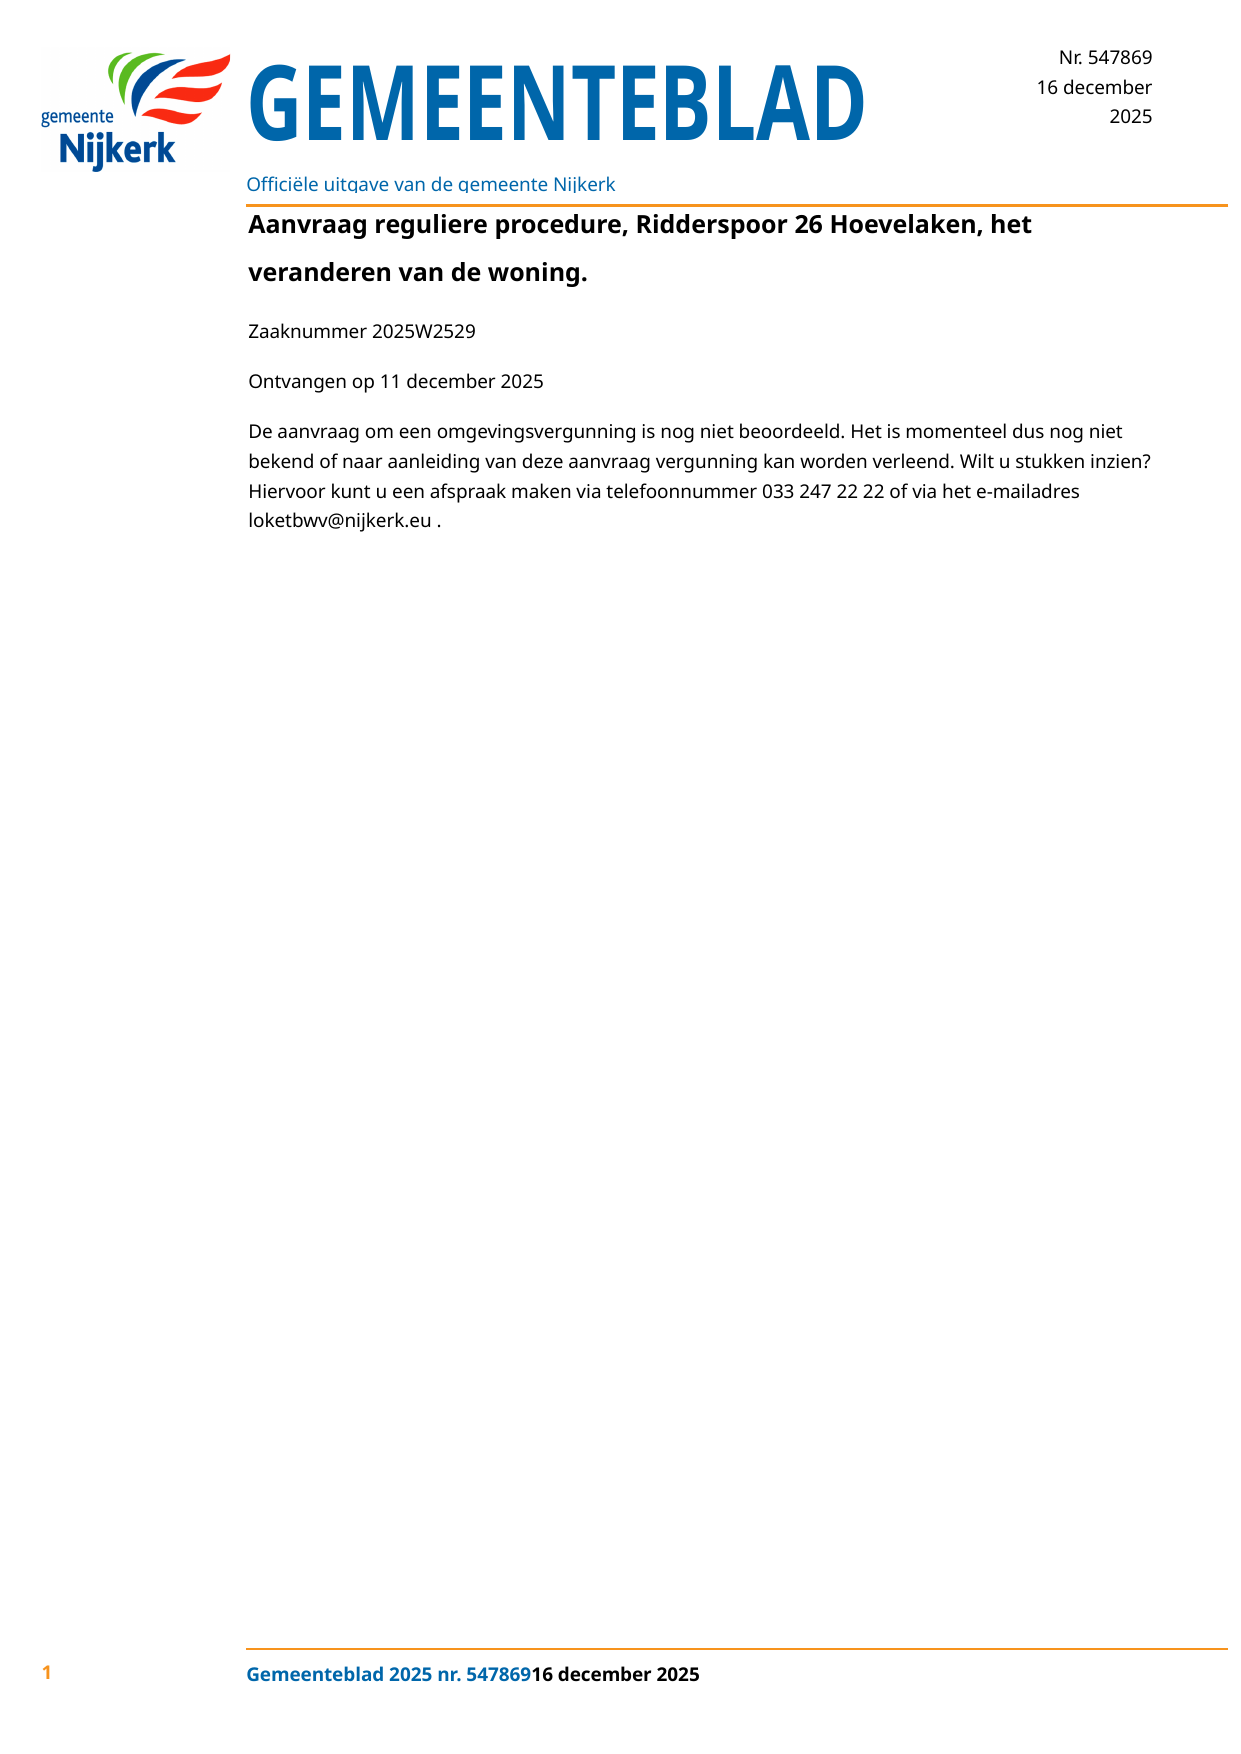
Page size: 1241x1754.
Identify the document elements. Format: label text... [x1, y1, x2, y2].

text Aanvraag reguliere procedure, Ridderspoor 26 Hoevelaken, het veranderen van de woning. [248, 207, 1152, 288]
picture [41, 47, 231, 172]
text Ontvangen op 11 december 2025 [248, 368, 1152, 394]
text Zaaknummer 2025W2529 [248, 318, 1152, 344]
text De aanvraag om een omgevingsvergunning is nog niet beoordeeld. Het is momenteel dus nog niet bekend of naar aanleiding van deze aanvraag vergunning kan worden verleend. Wilt u stukken inzien? Hiervoor kunt u een afspraak maken via telefoonnummer 033 247 22 22 of via het e-mailadres loketbwv@nijkerk.eu . [248, 419, 1152, 533]
